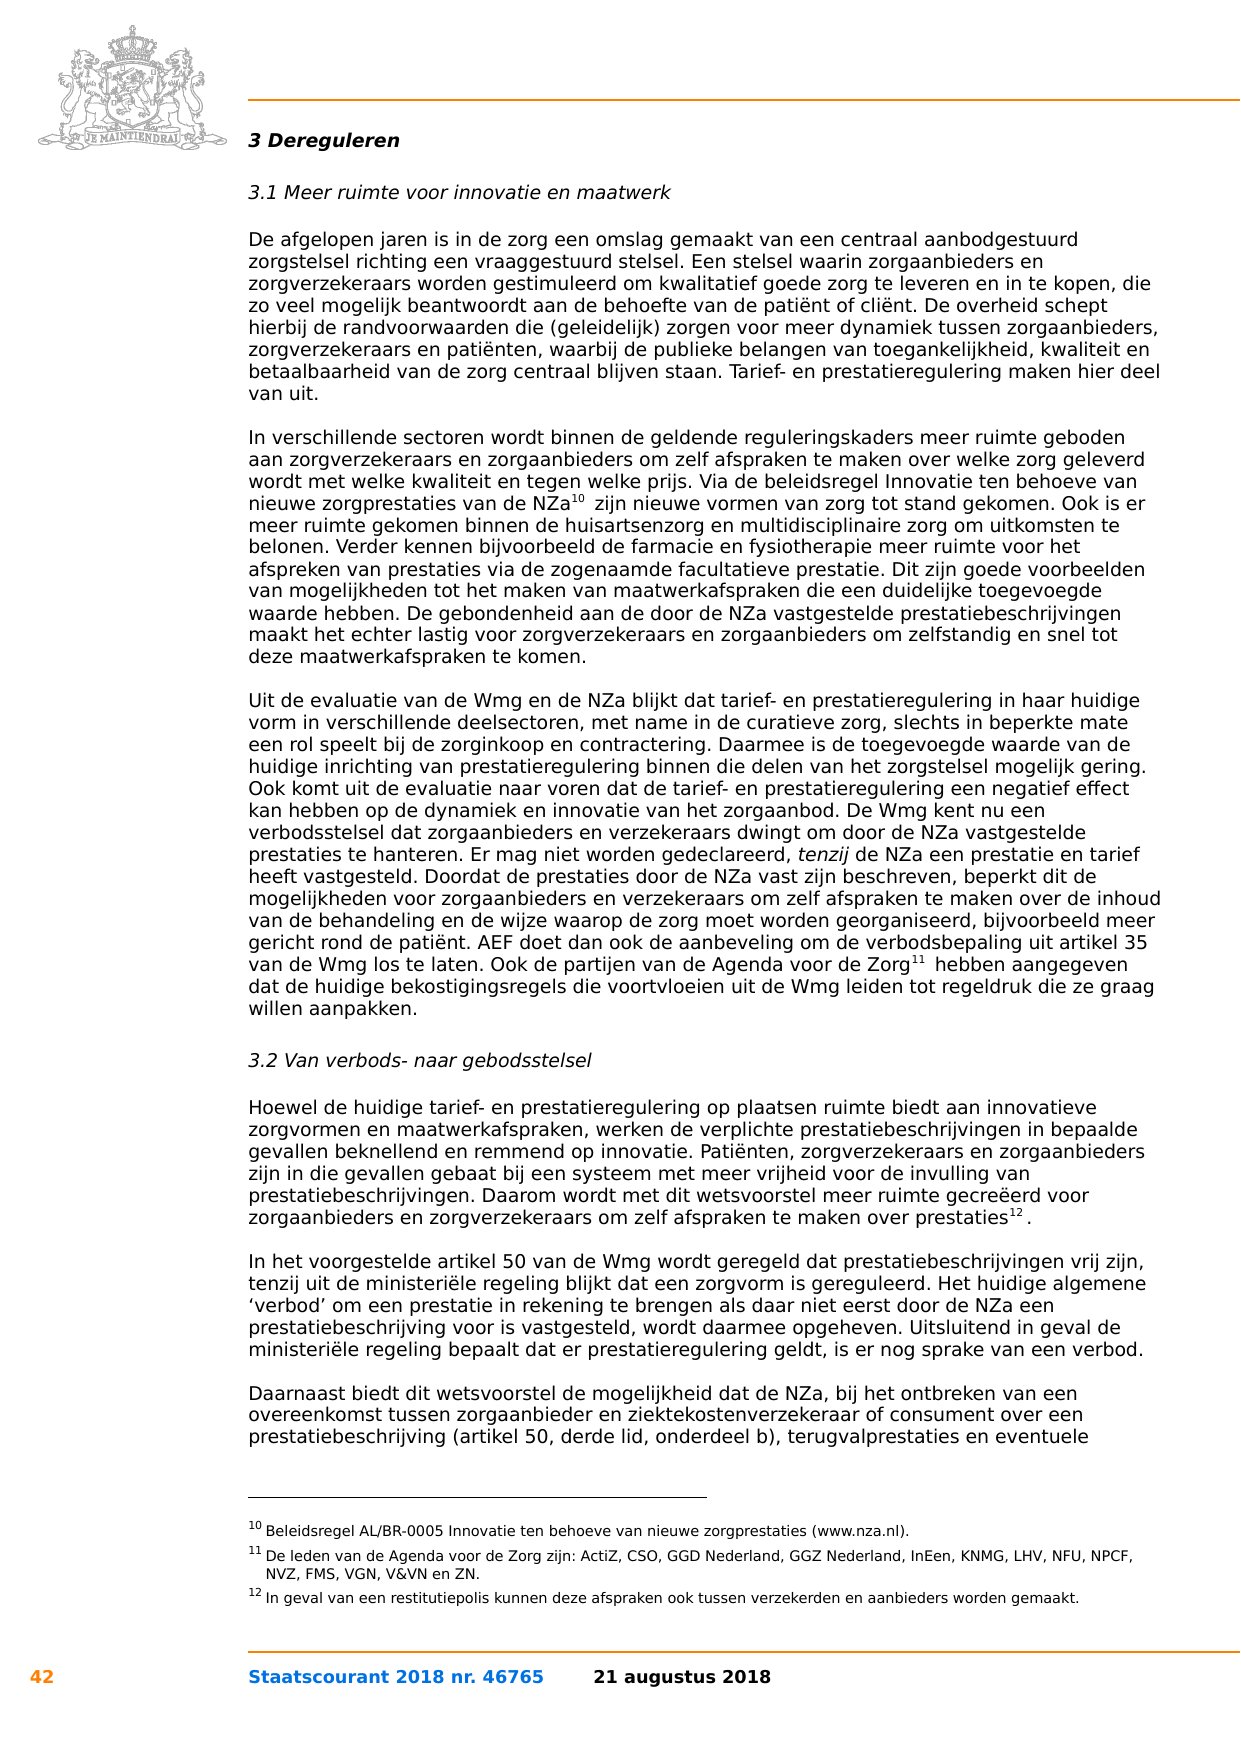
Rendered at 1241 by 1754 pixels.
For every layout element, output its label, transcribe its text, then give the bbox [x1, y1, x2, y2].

subtitle 3.1 Meer ruimte voor innovatie en maatwerk [248, 182, 1163, 204]
text Beleidsregel AL/BR-0005 Innovatie ten behoeve van nieuwe zorgprestaties (www.nza.nl). [248, 1519, 1163, 1541]
subtitle 3 Dereguleren [248, 130, 1163, 152]
text De afgelopen jaren is in de zorg een omslag gemaakt van een centraal aanbodgestuurd zorgstelsel richting een vraaggestuurd stelsel. Een stelsel waarin zorgaanbieders en zorgverzekeraars worden gestimuleerd om kwalitatief goede zorg te leveren en in te kopen, die zo veel mogelijk beantwoordt aan de behoefte van de patiënt of cliënt. De overheid schept hierbij de randvoorwaarden die (geleidelijk) zorgen voor meer dynamiek tussen zorgaanbieders, zorgverzekeraars en patiënten, waarbij de publieke belangen van toegankelijkheid, kwaliteit en betaalbaarheid van de zorg centraal blijven staan. Tarief- en prestatieregulering maken hier deel van uit. [248, 229, 1163, 405]
text Hoewel de huidige tarief- en prestatieregulering op plaatsen ruimte biedt aan innovatieve zorgvormen en maatwerkafspraken, werken de verplichte prestatiebeschrijvingen in bepaalde gevallen beknellend en remmend op innovatie. Patiënten, zorgverzekeraars en zorgaanbieders zijn in die gevallen gebaat bij een systeem met meer vrijheid voor de invulling van prestatiebeschrijvingen. Daarom wordt met dit wetsvoorstel meer ruimte gecreëerd voor zorgaanbieders en zorgverzekeraars om zelf afspraken te maken over prestaties. [248, 1097, 1163, 1229]
text In geval van een restitutiepolis kunnen deze afspraken ook tussen verzekerden en aanbieders worden gemaakt. [248, 1586, 1163, 1608]
text In verschillende sectoren wordt binnen de geldende reguleringskaders meer ruimte geboden aan zorgverzekeraars en zorgaanbieders om zelf afspraken te maken over welke zorg geleverd wordt met welke kwaliteit en tegen welke prijs. Via de beleidsregel Innovatie ten behoeve van nieuwe zorgprestaties van de NZa zijn nieuwe vormen van zorg tot stand gekomen. Ook is er meer ruimte gekomen binnen de huisartsenzorg en multidisciplinaire zorg om uitkomsten te belonen. Verder kennen bijvoorbeeld de farmacie en fysiotherapie meer ruimte voor het afspreken van prestaties via de zogenaamde facultatieve prestatie. Dit zijn goede voorbeelden van mogelijkheden tot het maken van maatwerkafspraken die een duidelijke toegevoegde waarde hebben. De gebondenheid aan de door de NZa vastgestelde prestatiebeschrijvingen maakt het echter lastig voor zorgverzekeraars en zorgaanbieders om zelfstandig en snel tot deze maatwerkafspraken te komen. [248, 427, 1163, 668]
text Uit de evaluatie van de Wmg en de NZa blijkt dat tarief- en prestatieregulering in haar huidige vorm in verschillende deelsectoren, met name in de curatieve zorg, slechts in beperkte mate een rol speelt bij de zorginkoop en contractering. Daarmee is de toegevoegde waarde van de huidige inrichting van prestatieregulering binnen die delen van het zorgstelsel mogelijk gering. Ook komt uit de evaluatie naar voren dat de tarief- en prestatieregulering een negatief effect kan hebben op de dynamiek en innovatie van het zorgaanbod. De Wmg kent nu een verbodsstelsel dat zorgaanbieders en verzekeraars dwingt om door de NZa vastgestelde prestaties te hanteren. Er mag niet worden gedeclareerd, tenzij de NZa een prestatie en tarief heeft vastgesteld. Doordat de prestaties door de NZa vast zijn beschreven, beperkt dit de mogelijkheden voor zorgaanbieders en verzekeraars om zelf afspraken te maken over de inhoud van de behandeling en de wijze waarop de zorg moet worden georganiseerd, bijvoorbeeld meer gericht rond de patiënt. AEF doet dan ook de aanbeveling om de verbodsbepaling uit artikel 35 van de Wmg los te laten. Ook de partijen van de Agenda voor de Zorg hebben aangegeven dat de huidige bekostigingsregels die voortvloeien uit de Wmg leiden tot regeldruk die ze graag willen aanpakken. [248, 690, 1163, 1020]
picture [38, 25, 227, 150]
subtitle 3.2 Van verbods- naar gebodsstelsel [248, 1050, 1163, 1072]
text De leden van de Agenda voor de Zorg zijn: ActiZ, CSO, GGD Nederland, GGZ Nederland, InEen, KNMG, LHV, NFU, NPCF, NVZ, FMS, VGN, V&VN en ZN. [248, 1544, 1163, 1583]
text Daarnaast biedt dit wetsvoorstel de mogelijkheid dat de NZa, bij het ontbreken van een overeenkomst tussen zorgaanbieder en ziektekostenverzekeraar of consument over een prestatiebeschrijving (artikel 50, derde lid, onderdeel b), terugvalprestaties en eventuele [248, 1382, 1163, 1448]
text In het voorgestelde artikel 50 van de Wmg wordt geregeld dat prestatiebeschrijvingen vrij zijn, tenzij uit de ministeriële regeling blijkt dat een zorgvorm is gereguleerd. Het huidige algemene ‘verbod’ om een prestatie in rekening te brengen als daar niet eerst door de NZa een prestatiebeschrijving voor is vastgesteld, wordt daarmee opgeheven. Uitsluitend in geval de ministeriële regeling bepaalt dat er prestatieregulering geldt, is er nog sprake van een verbod. [248, 1251, 1163, 1361]
